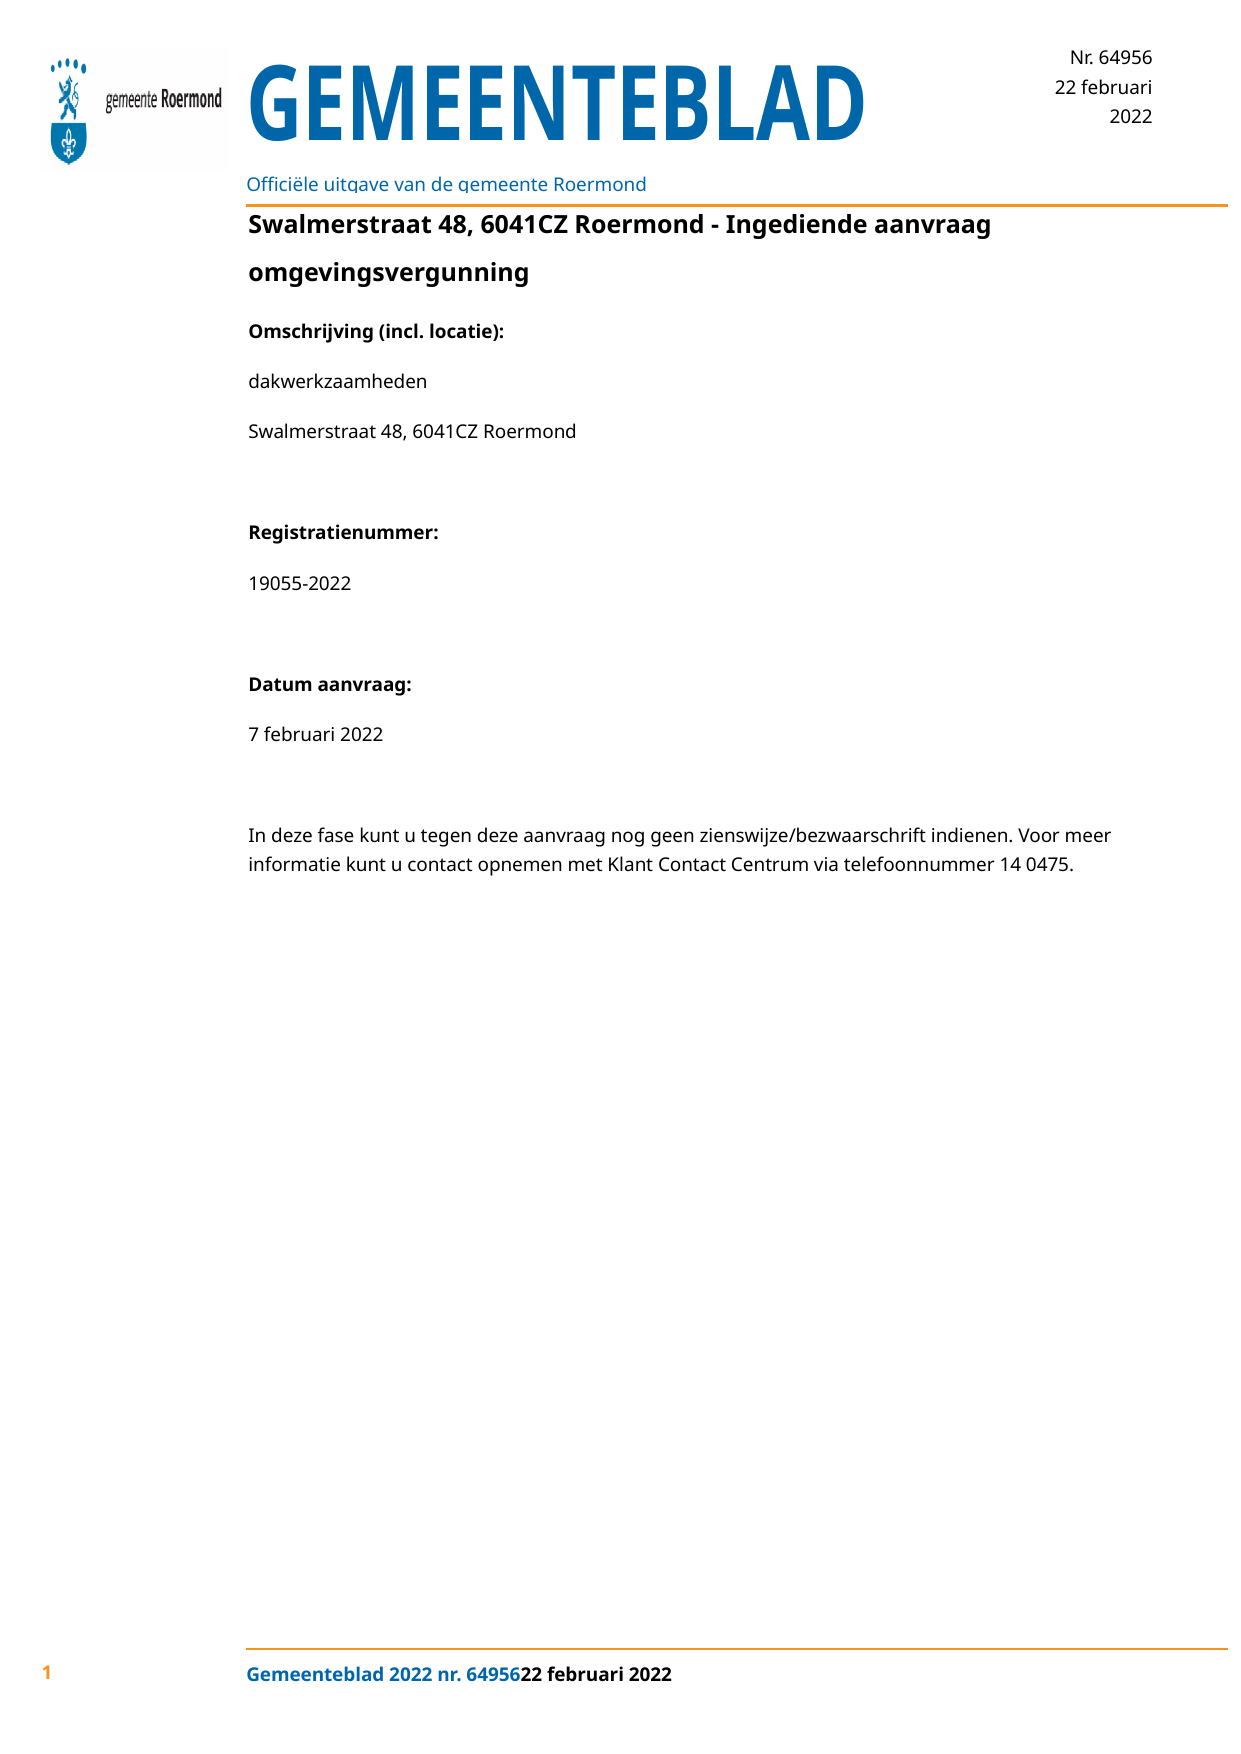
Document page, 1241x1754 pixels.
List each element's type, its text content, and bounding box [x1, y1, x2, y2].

text 19055-2022 [248, 570, 1152, 596]
picture [41, 47, 231, 172]
text In deze fase kunt u tegen deze aanvraag nog geen zienswijze/bezwaarschrift indienen. Voor meer informatie kunt u contact opnemen met Klant Contact Centrum via telefoonnummer 14 0475. [248, 822, 1152, 877]
text Swalmerstraat 48, 6041CZ Roermond - Ingediende aanvraag omgevingsvergunning [248, 207, 1152, 288]
text Swalmerstraat 48, 6041CZ Roermond [248, 419, 1152, 444]
text 7 februari 2022 [248, 721, 1152, 747]
text Datum aanvraag: [248, 671, 1152, 697]
text Registratienummer: [248, 519, 1152, 545]
text Omschrijving (incl. locatie): [248, 318, 1152, 344]
text dakwerkzaamheden [248, 368, 1152, 394]
